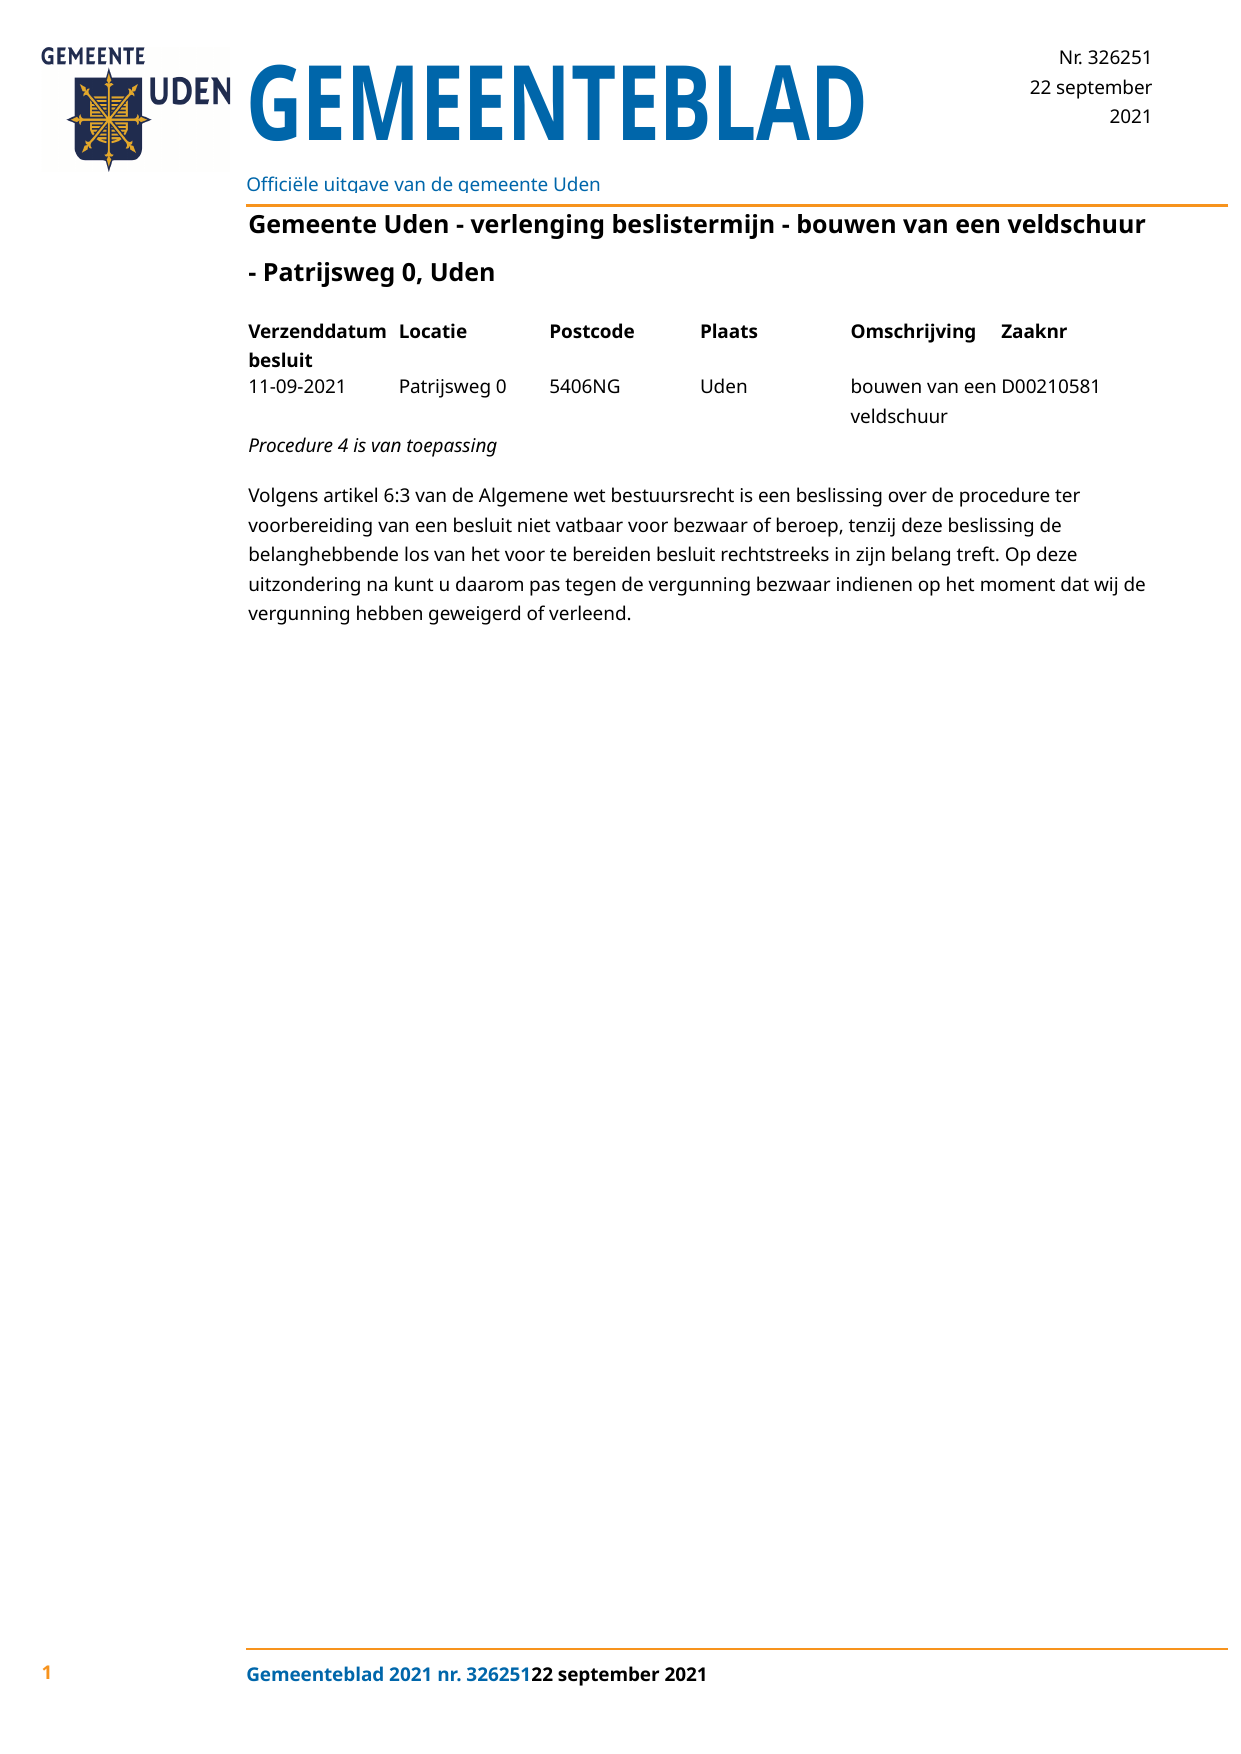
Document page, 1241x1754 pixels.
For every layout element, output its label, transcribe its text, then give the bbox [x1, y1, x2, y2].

table_cell bouwen van een veldschuur [850, 373, 1001, 429]
table_cell Uden [700, 373, 850, 429]
table_header Verzenddatum besluit [248, 318, 398, 373]
table_cell 11-09-2021 [248, 373, 398, 429]
table_cell Patrijsweg 0 [399, 373, 549, 429]
table_header Postcode [549, 318, 700, 373]
table_cell 5406NG [549, 373, 700, 429]
text Procedure 4 is van toepassing [248, 432, 1152, 458]
table_header Zaaknr [1001, 318, 1152, 373]
text Gemeente Uden - verlenging beslistermijn - bouwen van een veldschuur - Patrijsweg 0, Uden [248, 207, 1152, 288]
table_header Plaats [700, 318, 850, 373]
text Volgens artikel 6:3 van de Algemene wet bestuursrecht is een beslissing over de procedure ter voorbereiding van een besluit niet vatbaar voor bezwaar of beroep, tenzij deze beslissing de belanghebbende los van het voor te bereiden besluit rechtstreeks in zijn belang treft. Op deze uitzondering na kunt u daarom pas tegen de vergunning bezwaar indienen op het moment dat wij de vergunning hebben geweigerd of verleend. [248, 482, 1152, 626]
table_header Locatie [399, 318, 549, 373]
table_header Omschrijving [850, 318, 1001, 373]
table_cell D00210581 [1001, 373, 1152, 429]
picture [41, 47, 231, 172]
